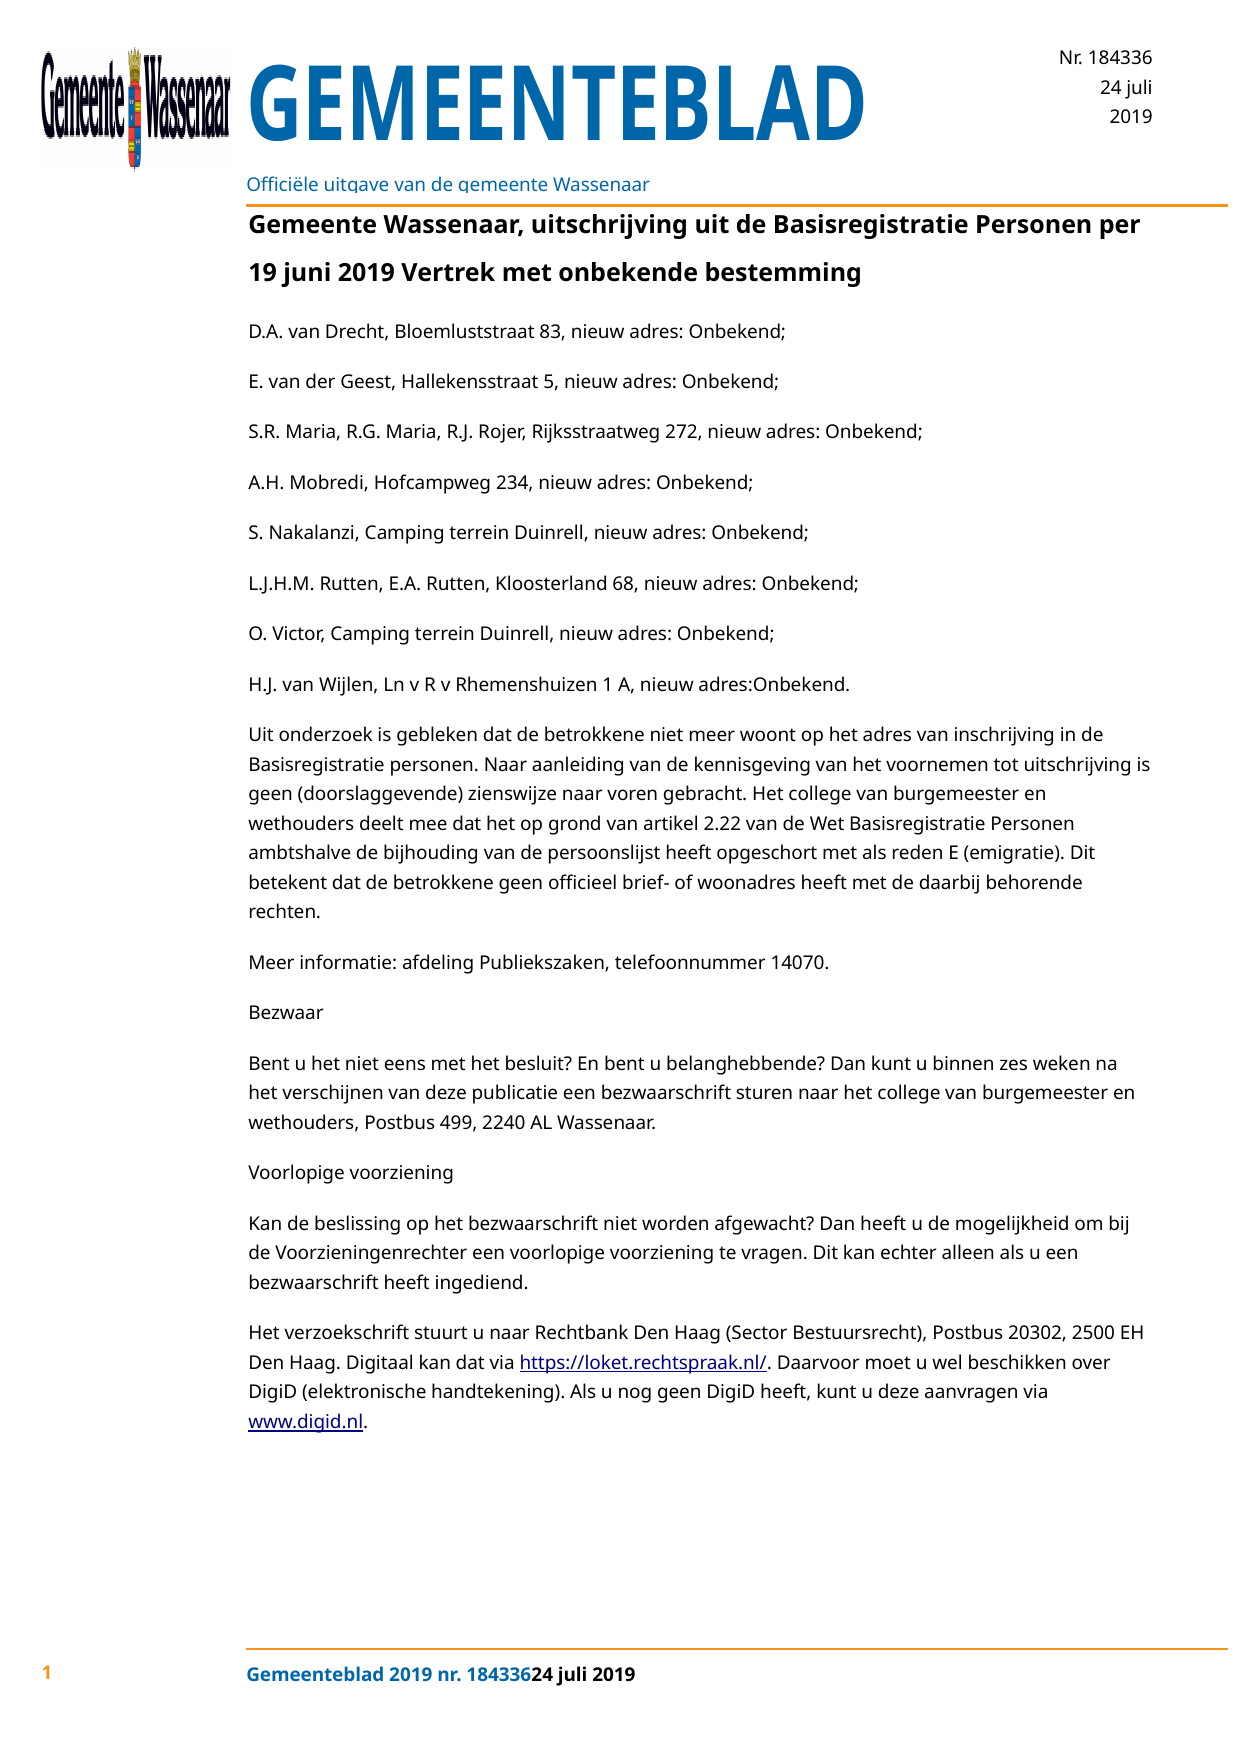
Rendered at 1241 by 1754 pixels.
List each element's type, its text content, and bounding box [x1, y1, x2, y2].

text Bent u het niet eens met het besluit? En bent u belanghebbende? Dan kunt u binnen zes weken na het verschijnen van deze publicatie een bezwaarschrift sturen naar het college van burgemeester en wethouders, Postbus 499, 2240 AL Wassenaar. [248, 1050, 1152, 1135]
text Gemeente Wassenaar, uitschrijving uit de Basisregistratie Personen per 19 juni 2019 Vertrek met onbekende bestemming [248, 207, 1152, 288]
text Kan de beslissing op het bezwaarschrift niet worden afgewacht? Dan heeft u de mogelijkheid om bij de Voorzieningenrechter een voorlopige voorziening te vragen. Dit kan echter alleen als u een bezwaarschrift heeft ingediend. [248, 1210, 1152, 1295]
text S.R. Maria, R.G. Maria, R.J. Rojer, Rijksstraatweg 272, nieuw adres: Onbekend; [248, 419, 1152, 444]
text S. Nakalanzi, Camping terrein Duinrell, nieuw adres: Onbekend; [248, 519, 1152, 545]
text E. van der Geest, Hallekensstraat 5, nieuw adres: Onbekend; [248, 368, 1152, 394]
picture [41, 47, 231, 172]
text L.J.H.M. Rutten, E.A. Rutten, Kloosterland 68, nieuw adres: Onbekend; [248, 570, 1152, 596]
text A.H. Mobredi, Hofcampweg 234, nieuw adres: Onbekend; [248, 469, 1152, 495]
text H.J. van Wijlen, Ln v R v Rhemenshuizen 1 A, nieuw adres:Onbekend. [248, 671, 1152, 697]
text Bezwaar [248, 999, 1152, 1025]
text Voorlopige voorziening [248, 1159, 1152, 1185]
text Meer informatie: afdeling Publiekszaken, telefoonnummer 14070. [248, 949, 1152, 975]
text Uit onderzoek is gebleken dat de betrokkene niet meer woont op het adres van inschrijving in de Basisregistratie personen. Naar aanleiding van de kennisgeving van het voornemen tot uitschrijving is geen (doorslaggevende) zienswijze naar voren gebracht. Het college van burgemeester en wethouders deelt mee dat het op grond van artikel 2.22 van de Wet Basisregistratie Personen ambtshalve de bijhouding van de persoonslijst heeft opgeschort met als reden E (emigratie). Dit betekent dat de betrokkene geen officieel brief- of woonadres heeft met de daarbij behorende rechten. [248, 721, 1152, 924]
text D.A. van Drecht, Bloemluststraat 83, nieuw adres: Onbekend; [248, 318, 1152, 344]
text O. Victor, Camping terrein Duinrell, nieuw adres: Onbekend; [248, 620, 1152, 646]
text Het verzoekschrift stuurt u naar Rechtbank Den Haag (Sector Bestuursrecht), Postbus 20302, 2500 EH Den Haag. Digitaal kan dat via https://loket.rechtspraak.nl/. Daarvoor moet u wel beschikken over DigiD (elektronische handtekening). Als u nog geen DigiD heeft, kunt u deze aanvragen via www.digid.nl. [248, 1319, 1152, 1434]
